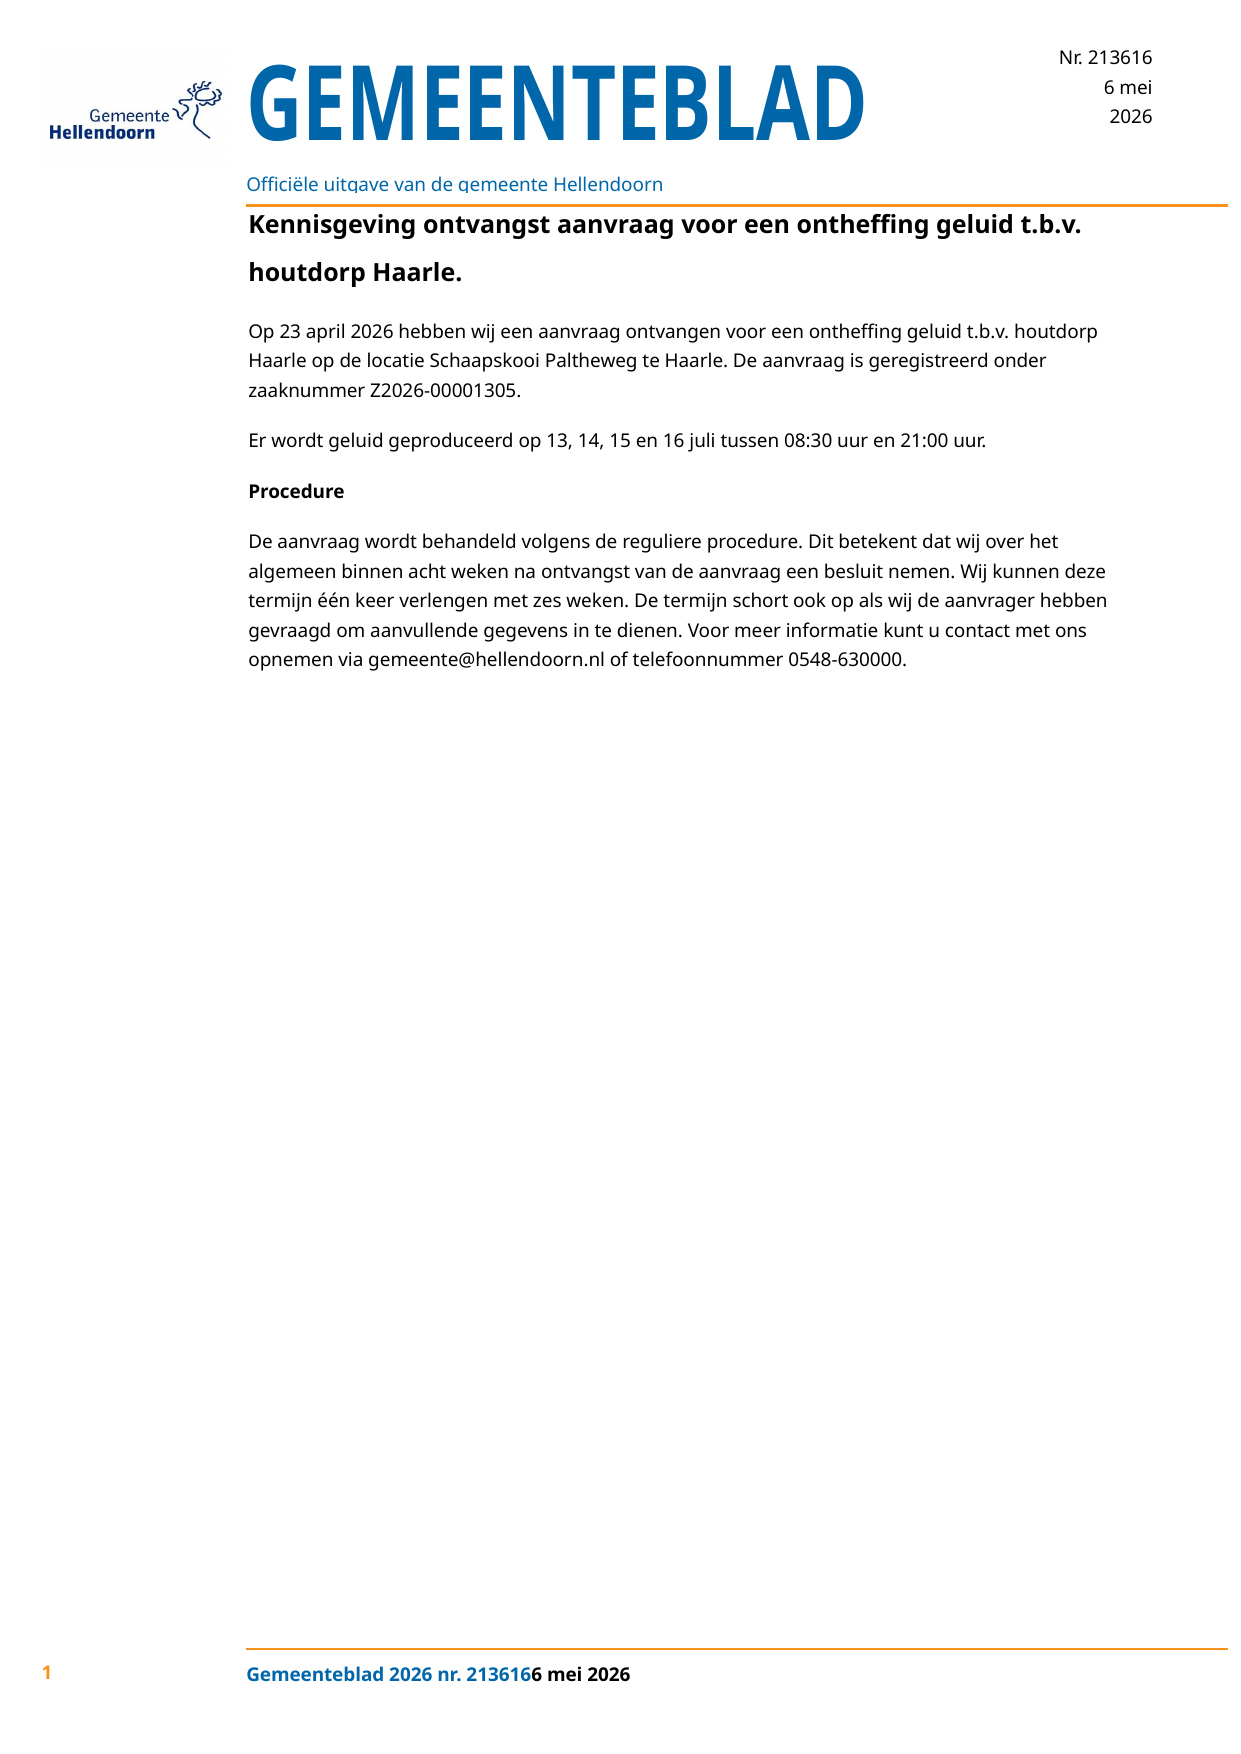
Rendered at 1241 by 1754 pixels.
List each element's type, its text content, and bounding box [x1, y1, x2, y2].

text Op 23 april 2026 hebben wij een aanvraag ontvangen voor een ontheffing geluid t.b.v. houtdorp Haarle op de locatie Schaapskooi Paltheweg te Haarle. De aanvraag is geregistreerd onder zaaknummer Z2026-00001305. [248, 318, 1152, 403]
text Procedure [248, 478, 1152, 504]
picture [41, 47, 231, 172]
text Er wordt geluid geproduceerd op 13, 14, 15 en 16 juli tussen 08:30 uur en 21:00 uur. [248, 427, 1152, 453]
text De aanvraag wordt behandeld volgens de reguliere procedure. Dit betekent dat wij over het algemeen binnen acht weken na ontvangst van de aanvraag een besluit nemen. Wij kunnen deze termijn één keer verlengen met zes weken. De termijn schort ook op als wij de aanvrager hebben gevraagd om aanvullende gegevens in te dienen. Voor meer informatie kunt u contact met ons opnemen via gemeente@hellendoorn.nl of telefoonnummer 0548-630000. [248, 528, 1152, 672]
text Kennisgeving ontvangst aanvraag voor een ontheffing geluid t.b.v. houtdorp Haarle. [248, 207, 1152, 288]
